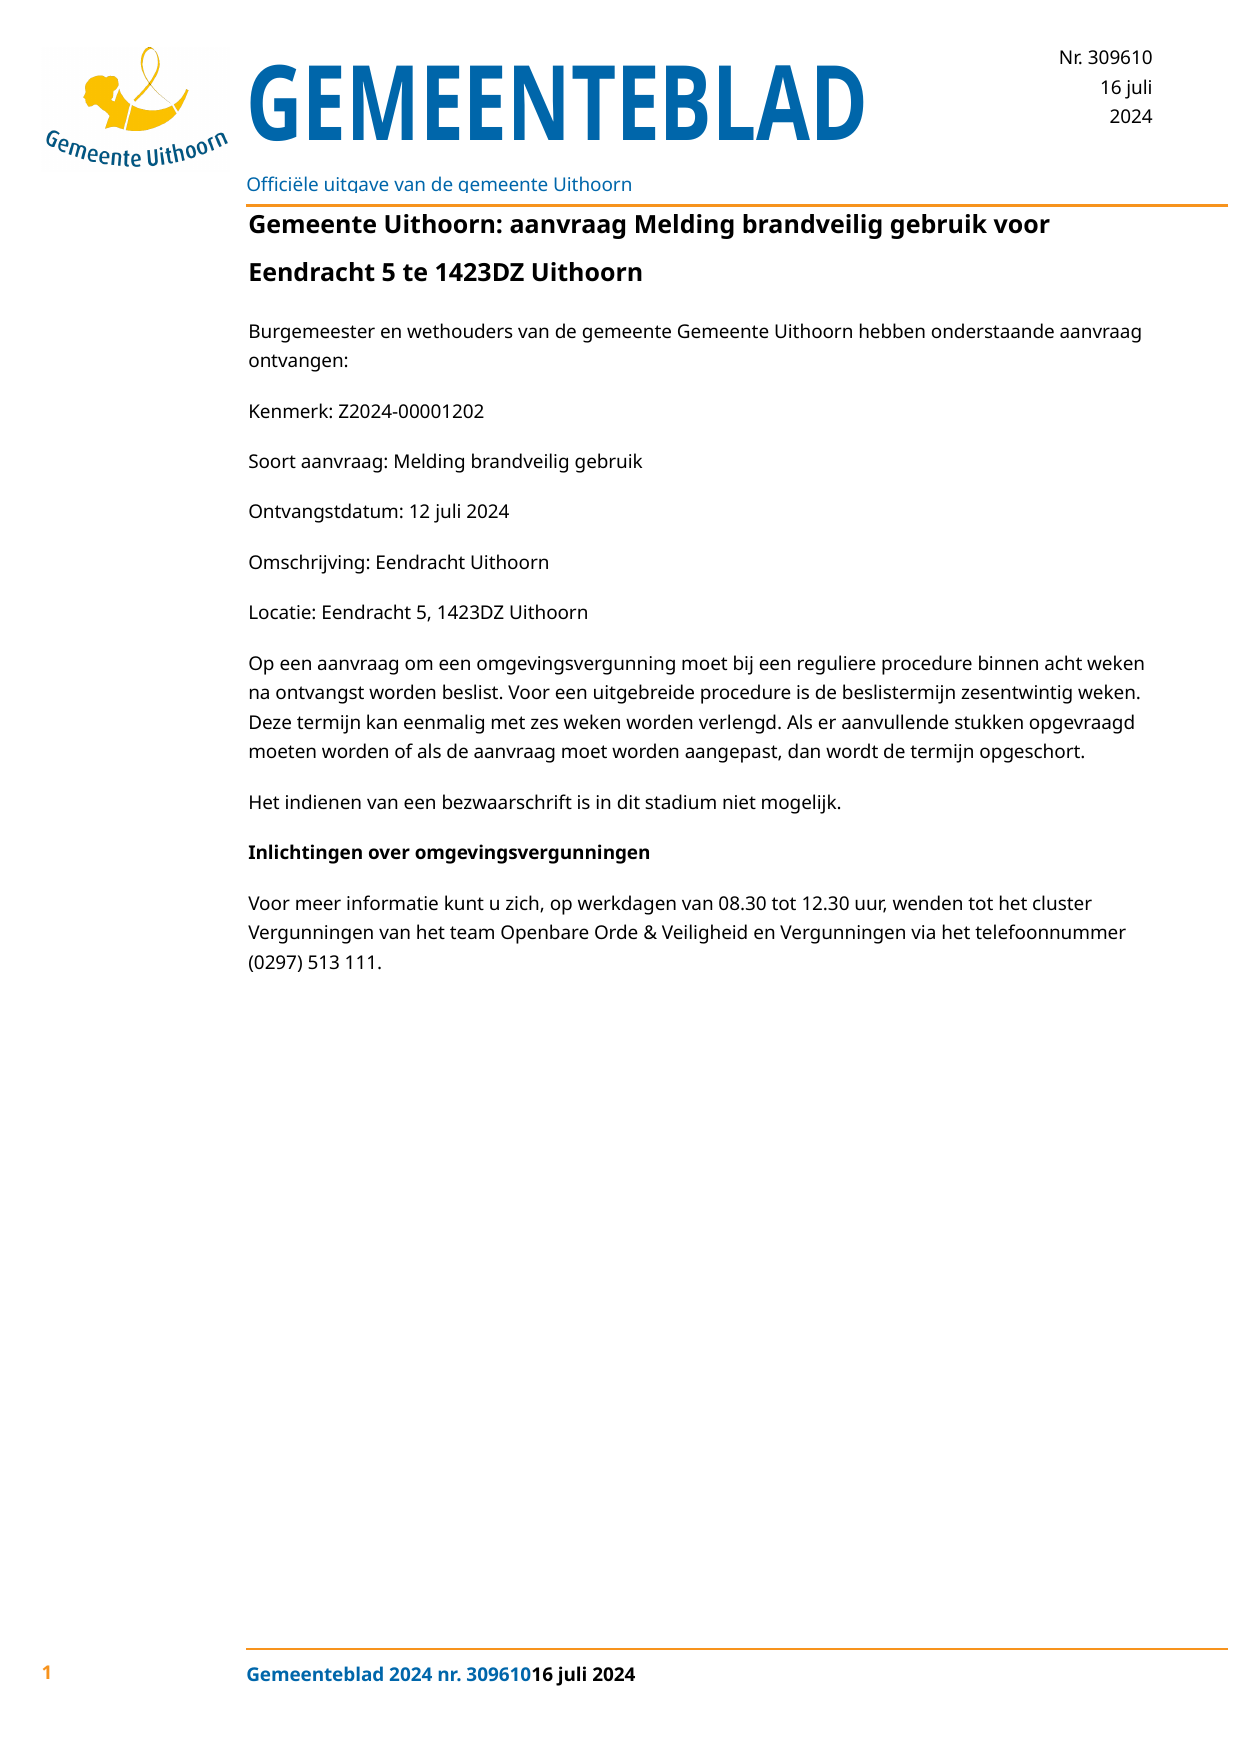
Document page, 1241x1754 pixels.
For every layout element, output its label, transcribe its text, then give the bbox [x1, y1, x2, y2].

text Inlichtingen over omgevingsvergunningen [248, 839, 1152, 865]
text Ontvangstdatum: 12 juli 2024 [248, 499, 1152, 524]
text Burgemeester en wethouders van de gemeente Gemeente Uithoorn hebben onderstaande aanvraag ontvangen: [248, 318, 1152, 373]
text Gemeente Uithoorn: aanvraag Melding brandveilig gebruik voor Eendracht 5 te 1423DZ Uithoorn [248, 207, 1152, 288]
text Soort aanvraag: Melding brandveilig gebruik [248, 448, 1152, 474]
text Omschrijving: Eendracht Uithoorn [248, 549, 1152, 575]
text Kenmerk: Z2024-00001202 [248, 398, 1152, 424]
text Locatie: Eendracht 5, 1423DZ Uithoorn [248, 599, 1152, 625]
text Op een aanvraag om een omgevingsvergunning moet bij een reguliere procedure binnen acht weken na ontvangst worden beslist. Voor een uitgebreide procedure is de beslistermijn zesentwintig weken. Deze termijn kan eenmalig met zes weken worden verlengd. Als er aanvullende stukken opgevraagd moeten worden of als de aanvraag moet worden aangepast, dan wordt de termijn opgeschort. [248, 650, 1152, 764]
text Voor meer informatie kunt u zich, op werkdagen van 08.30 tot 12.30 uur, wenden tot het cluster Vergunningen van het team Openbare Orde & Veiligheid en Vergunningen via het telefoonnummer (0297) 513 111. [248, 890, 1152, 975]
picture [41, 47, 231, 172]
text Het indienen van een bezwaarschrift is in dit stadium niet mogelijk. [248, 789, 1152, 815]
